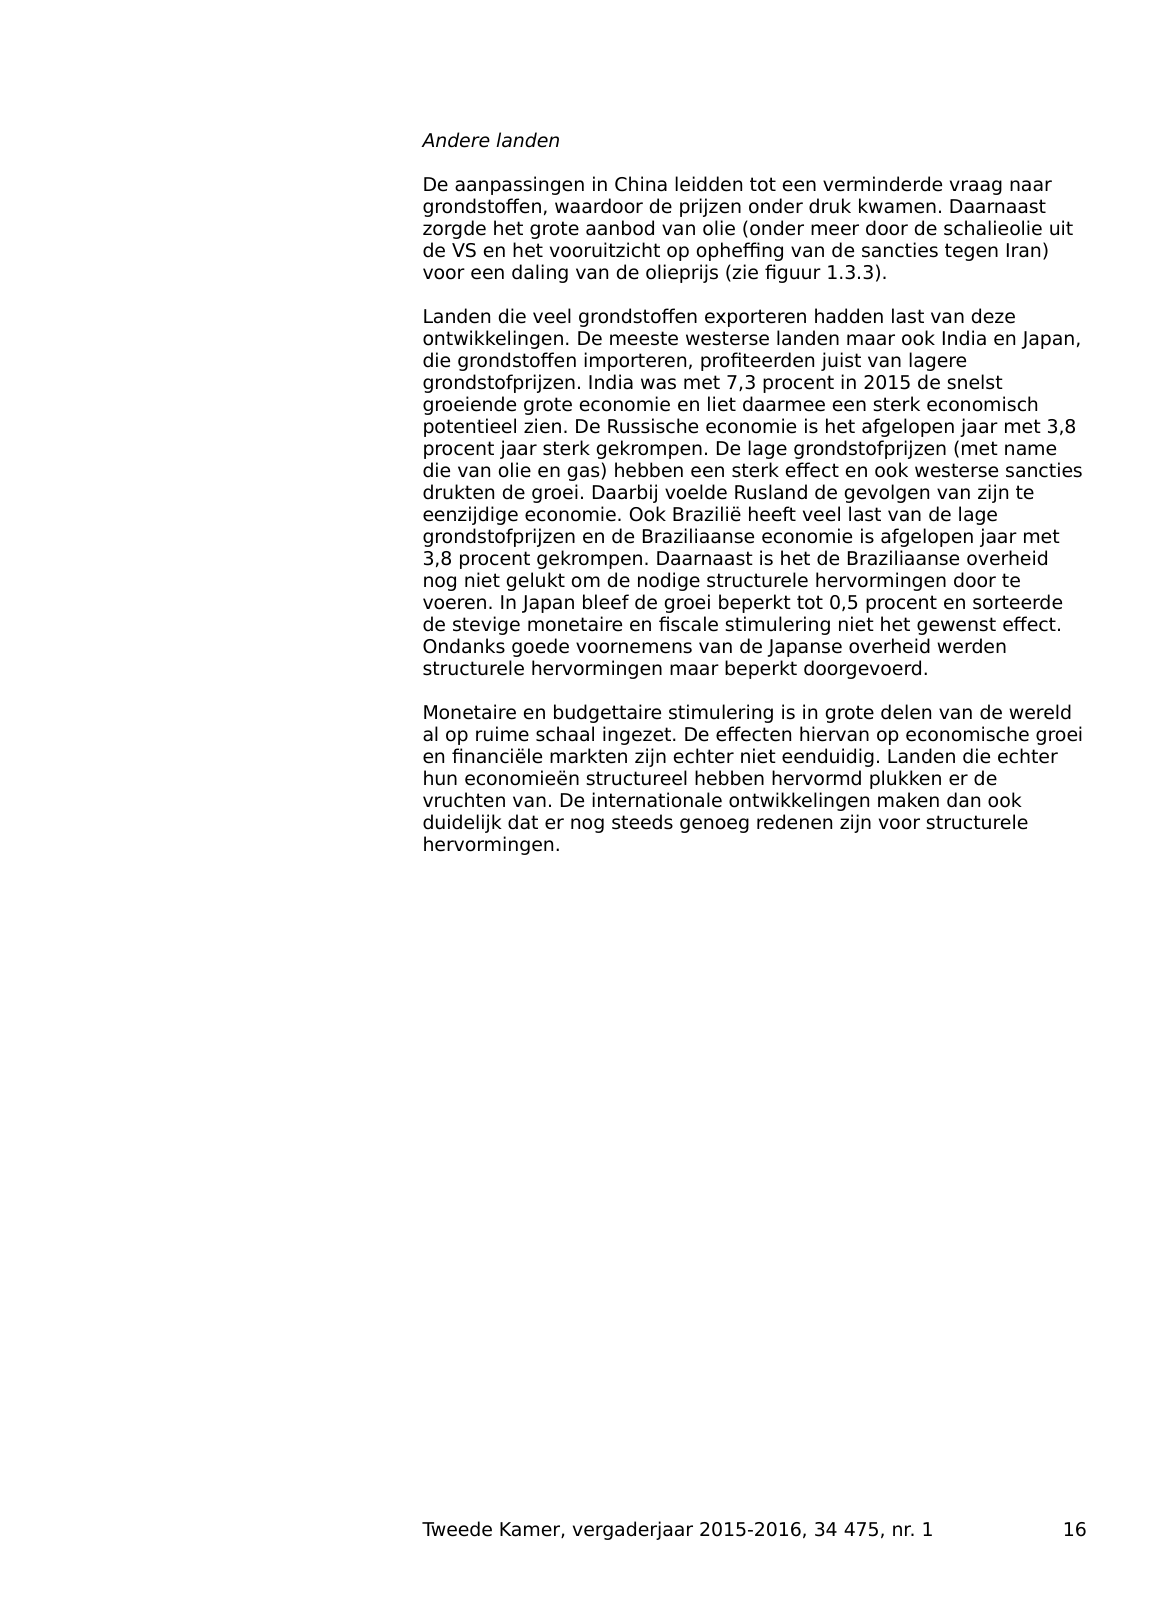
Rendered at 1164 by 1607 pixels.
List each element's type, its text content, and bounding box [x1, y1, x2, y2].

text Landen die veel grondstoffen exporteren hadden last van deze ontwikkelingen. De meeste westerse landen maar ook India en Japan, die grondstoffen importeren, profiteerden juist van lagere grondstofprijzen. India was met 7,3 procent in 2015 de snelst groeiende grote economie en liet daarmee een sterk economisch potentieel zien. De Russische economie is het afgelopen jaar met 3,8 procent jaar sterk gekrompen. De lage grondstofprijzen (met name die van olie en gas) hebben een sterk effect en ook westerse sancties drukten de groei. Daarbij voelde Rusland de gevolgen van zijn te eenzijdige economie. Ook Brazilië heeft veel last van de lage grondstofprijzen en de Braziliaanse economie is afgelopen jaar met 3,8 procent gekrompen. Daarnaast is het de Braziliaanse overheid nog niet gelukt om de nodige structurele hervormingen door te voeren. In Japan bleef de groei beperkt tot 0,5 procent en sorteerde de stevige monetaire en fiscale stimulering niet het gewenst effect. Ondanks goede voornemens van de Japanse overheid werden structurele hervormingen maar beperkt doorgevoerd. [422, 306, 1087, 680]
text De aanpassingen in China leidden tot een verminderde vraag naar grondstoffen, waardoor de prijzen onder druk kwamen. Daarnaast zorgde het grote aanbod van olie (onder meer door de schalieolie uit de VS en het vooruitzicht op opheffing van de sancties tegen Iran) voor een daling van de olieprijs (zie figuur 1.3.3). [422, 174, 1087, 284]
text Monetaire en budgettaire stimulering is in grote delen van de wereld al op ruime schaal ingezet. De effecten hiervan op economische groei en financiële markten zijn echter niet eenduidig. Landen die echter hun economieën structureel hebben hervormd plukken er de vruchten van. De internationale ontwikkelingen maken dan ook duidelijk dat er nog steeds genoeg redenen zijn voor structurele hervormingen. [422, 702, 1087, 856]
subtitle Andere landen [422, 130, 1087, 152]
